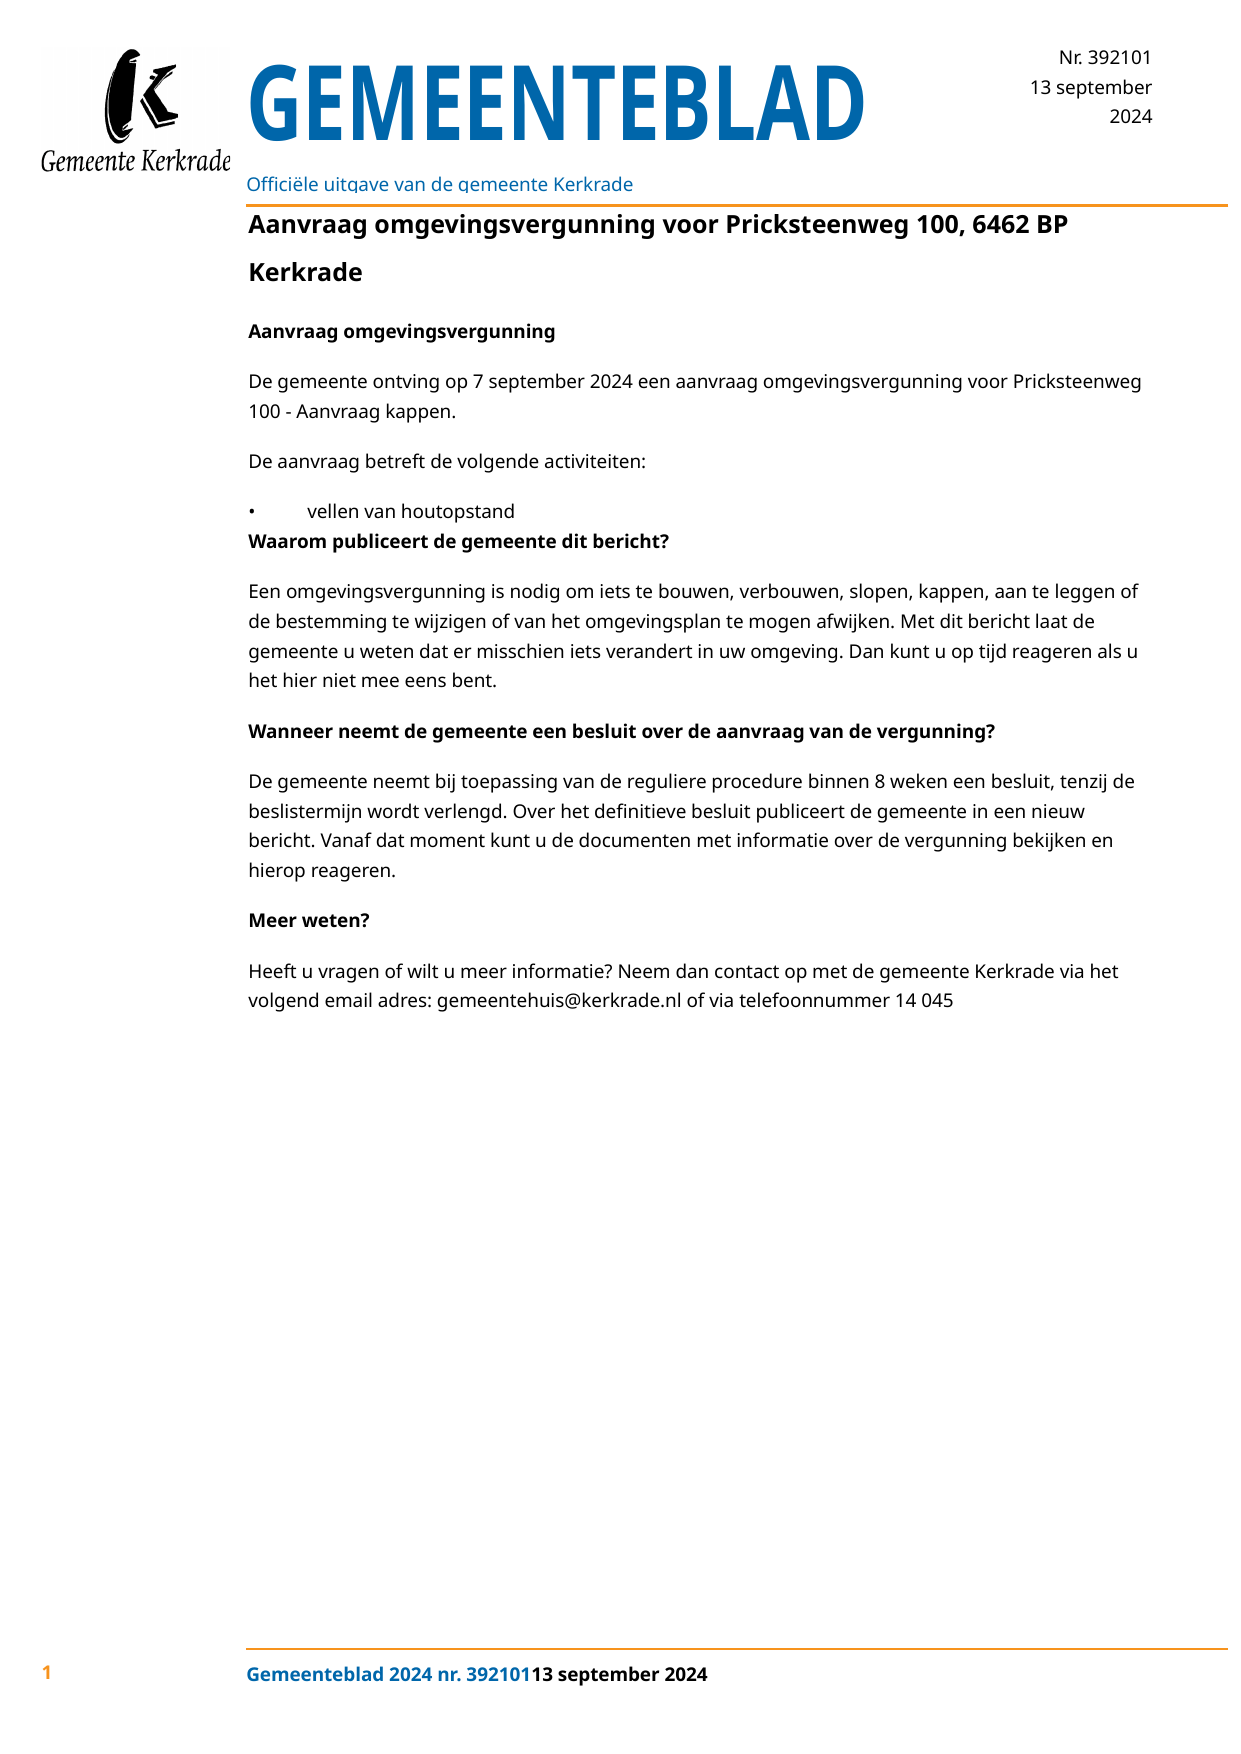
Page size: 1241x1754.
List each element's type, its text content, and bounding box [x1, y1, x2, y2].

text De gemeente neemt bij toepassing van de reguliere procedure binnen 8 weken een besluit, tenzij de beslistermijn wordt verlengd. Over het definitieve besluit publiceert de gemeente in een nieuw bericht. Vanaf dat moment kunt u de documenten met informatie over de vergunning bekijken en hierop reageren. [248, 768, 1152, 883]
text De gemeente ontving op 7 september 2024 een aanvraag omgevingsvergunning voor Pricksteenweg 100 - Aanvraag kappen. [248, 368, 1152, 424]
text De aanvraag betreft de volgende activiteiten: [248, 448, 1152, 474]
list vellen van houtopstand [248, 499, 1152, 524]
text Wanneer neemt de gemeente een besluit over de aanvraag van de vergunning? [248, 718, 1152, 744]
text Waarom publiceert de gemeente dit bericht? [248, 528, 1152, 554]
text Aanvraag omgevingsvergunning voor Pricksteenweg 100, 6462 BP Kerkrade [248, 207, 1152, 288]
text Een omgevingsvergunning is nodig om iets te bouwen, verbouwen, slopen, kappen, aan te leggen of de bestemming te wijzigen of van het omgevingsplan te mogen afwijken. Met dit bericht laat de gemeente u weten dat er misschien iets verandert in uw omgeving. Dan kunt u op tijd reageren als u het hier niet mee eens bent. [248, 579, 1152, 693]
text Meer weten? [248, 907, 1152, 933]
text Heeft u vragen of wilt u meer informatie? Neem dan contact op met de gemeente Kerkrade via het volgend email adres: gemeentehuis@kerkrade.nl of via telefoonnummer 14 045 [248, 958, 1152, 1013]
text Aanvraag omgevingsvergunning [248, 318, 1152, 344]
picture [41, 47, 231, 172]
